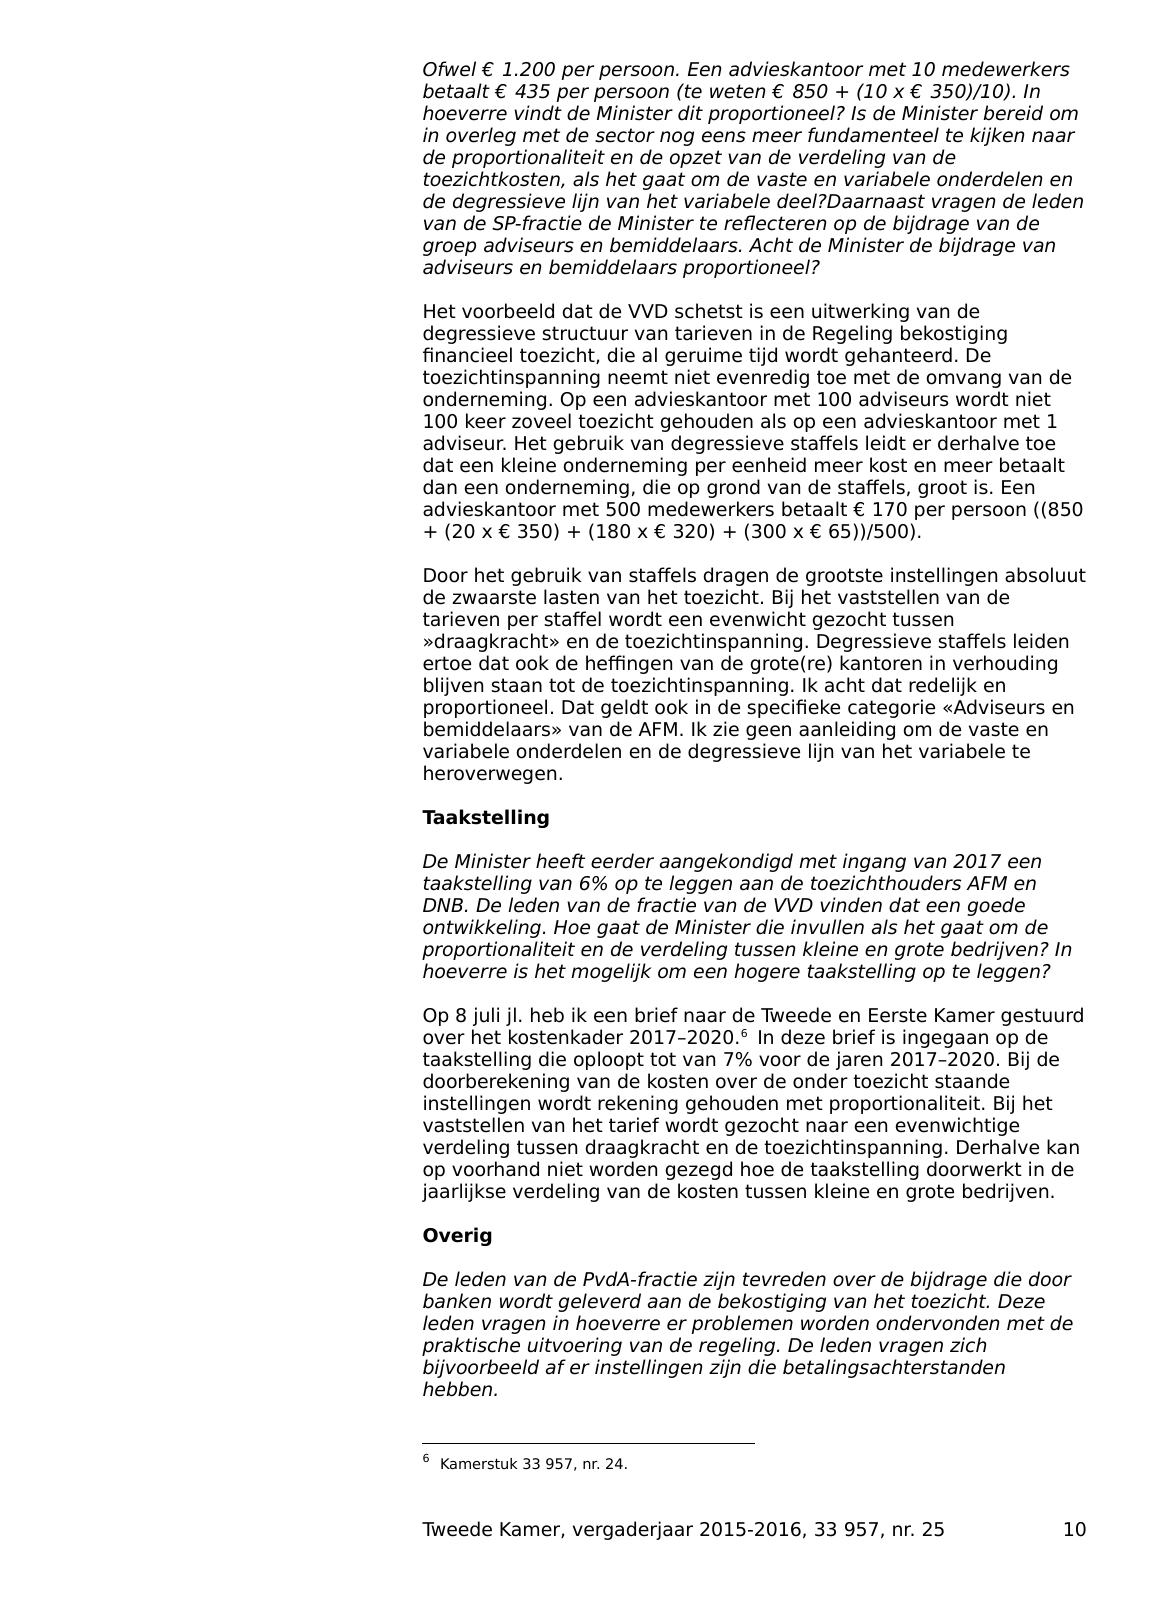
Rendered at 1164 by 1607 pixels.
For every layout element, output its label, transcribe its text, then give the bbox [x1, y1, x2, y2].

text Kamerstuk 33 957, nr. 24. [422, 1452, 1087, 1474]
text Ofwel € 1.200 per persoon. Een advieskantoor met 10 medewerkers betaalt € 435 per persoon (te weten € 850 + (10 x € 350)/10). In hoeverre vindt de Minister dit proportioneel? Is de Minister bereid om in overleg met de sector nog eens meer fundamenteel te kijken naar de proportionaliteit en de opzet van de verdeling van de toezichtkosten, als het gaat om de vaste en variabele onderdelen en de degressieve lijn van het variabele deel?Daarnaast vragen de leden van de SP-fractie de Minister te reflecteren op de bijdrage van de groep adviseurs en bemiddelaars. Acht de Minister de bijdrage van adviseurs en bemiddelaars proportioneel? [422, 59, 1087, 279]
text De Minister heeft eerder aangekondigd met ingang van 2017 een taakstelling van 6% op te leggen aan de toezichthouders AFM en DNB. De leden van de fractie van de VVD vinden dat een goede ontwikkeling. Hoe gaat de Minister die invullen als het gaat om de proportionaliteit en de verdeling tussen kleine en grote bedrijven? In hoeverre is het mogelijk om een hogere taakstelling op te leggen? [422, 851, 1087, 983]
subtitle Overig [422, 1225, 1087, 1247]
text Door het gebruik van staffels dragen de grootste instellingen absoluut de zwaarste lasten van het toezicht. Bij het vaststellen van de tarieven per staffel wordt een evenwicht gezocht tussen »draagkracht» en de toezichtinspanning. Degressieve staffels leiden ertoe dat ook de heffingen van de grote(re) kantoren in verhouding blijven staan tot de toezichtinspanning. Ik acht dat redelijk en proportioneel. Dat geldt ook in de specifieke categorie «Adviseurs en bemiddelaars» van de AFM. Ik zie geen aanleiding om de vaste en variabele onderdelen en de degressieve lijn van het variabele te heroverwegen. [422, 565, 1087, 785]
subtitle Taakstelling [422, 807, 1087, 829]
text Op 8 juli jl. heb ik een brief naar de Tweede en Eerste Kamer gestuurd over het kostenkader 2017–2020. In deze brief is ingegaan op de taakstelling die oploopt tot van 7% voor de jaren 2017–2020. Bij de doorberekening van de kosten over de onder toezicht staande instellingen wordt rekening gehouden met proportionaliteit. Bij het vaststellen van het tarief wordt gezocht naar een evenwichtige verdeling tussen draagkracht en de toezichtinspanning. Derhalve kan op voorhand niet worden gezegd hoe de taakstelling doorwerkt in de jaarlijkse verdeling van de kosten tussen kleine en grote bedrijven. [422, 1005, 1087, 1203]
text De leden van de PvdA-fractie zijn tevreden over de bijdrage die door banken wordt geleverd aan de bekostiging van het toezicht. Deze leden vragen in hoeverre er problemen worden ondervonden met de praktische uitvoering van de regeling. De leden vragen zich bijvoorbeeld af er instellingen zijn die betalingsachterstanden hebben. [422, 1269, 1087, 1401]
text Het voorbeeld dat de VVD schetst is een uitwerking van de degressieve structuur van tarieven in de Regeling bekostiging financieel toezicht, die al geruime tijd wordt gehanteerd. De toezichtinspanning neemt niet evenredig toe met de omvang van de onderneming. Op een advieskantoor met 100 adviseurs wordt niet 100 keer zoveel toezicht gehouden als op een advieskantoor met 1 adviseur. Het gebruik van degressieve staffels leidt er derhalve toe dat een kleine onderneming per eenheid meer kost en meer betaalt dan een onderneming, die op grond van de staffels, groot is. Een advieskantoor met 500 medewerkers betaalt € 170 per persoon ((850 + (20 x € 350) + (180 x € 320) + (300 x € 65))/500). [422, 301, 1087, 543]
